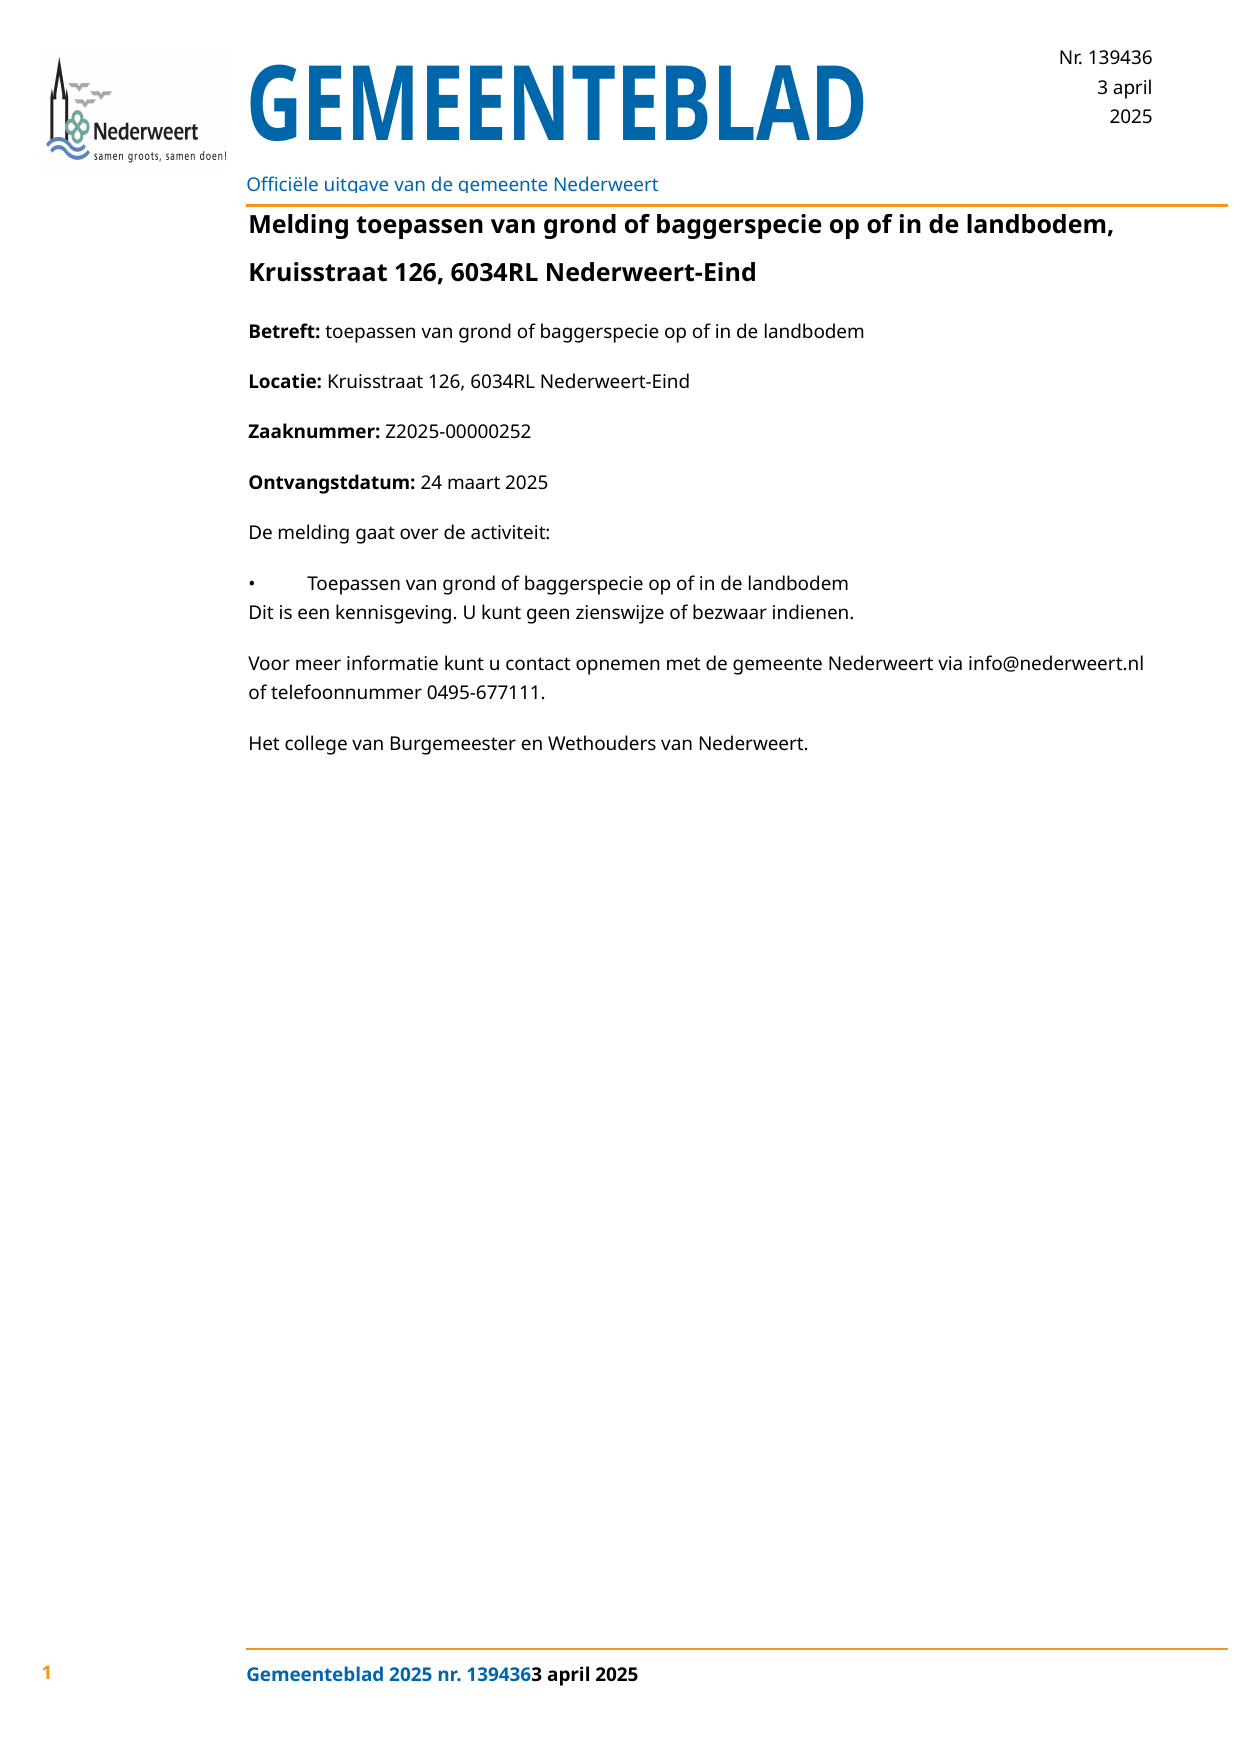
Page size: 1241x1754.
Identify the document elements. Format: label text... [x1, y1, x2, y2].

text Zaaknummer: Z2025-00000252 [248, 419, 1152, 444]
picture [41, 47, 231, 172]
text Het college van Burgemeester en Wethouders van Nederweert. [248, 730, 1152, 756]
text Locatie: Kruisstraat 126, 6034RL Nederweert-Eind [248, 368, 1152, 394]
text Dit is een kennisgeving. U kunt geen zienswijze of bezwaar indienen. [248, 599, 1152, 625]
text Melding toepassen van grond of baggerspecie op of in de landbodem, Kruisstraat 126, 6034RL Nederweert-Eind [248, 207, 1152, 288]
list Toepassen van grond of baggerspecie op of in de landbodem [248, 570, 1152, 596]
text Betreft: toepassen van grond of baggerspecie op of in de landbodem [248, 318, 1152, 344]
text Ontvangstdatum: 24 maart 2025 [248, 469, 1152, 495]
text De melding gaat over de activiteit: [248, 519, 1152, 545]
text Voor meer informatie kunt u contact opnemen met de gemeente Nederweert via info@nederweert.nl of telefoonnummer 0495-677111. [248, 650, 1152, 705]
